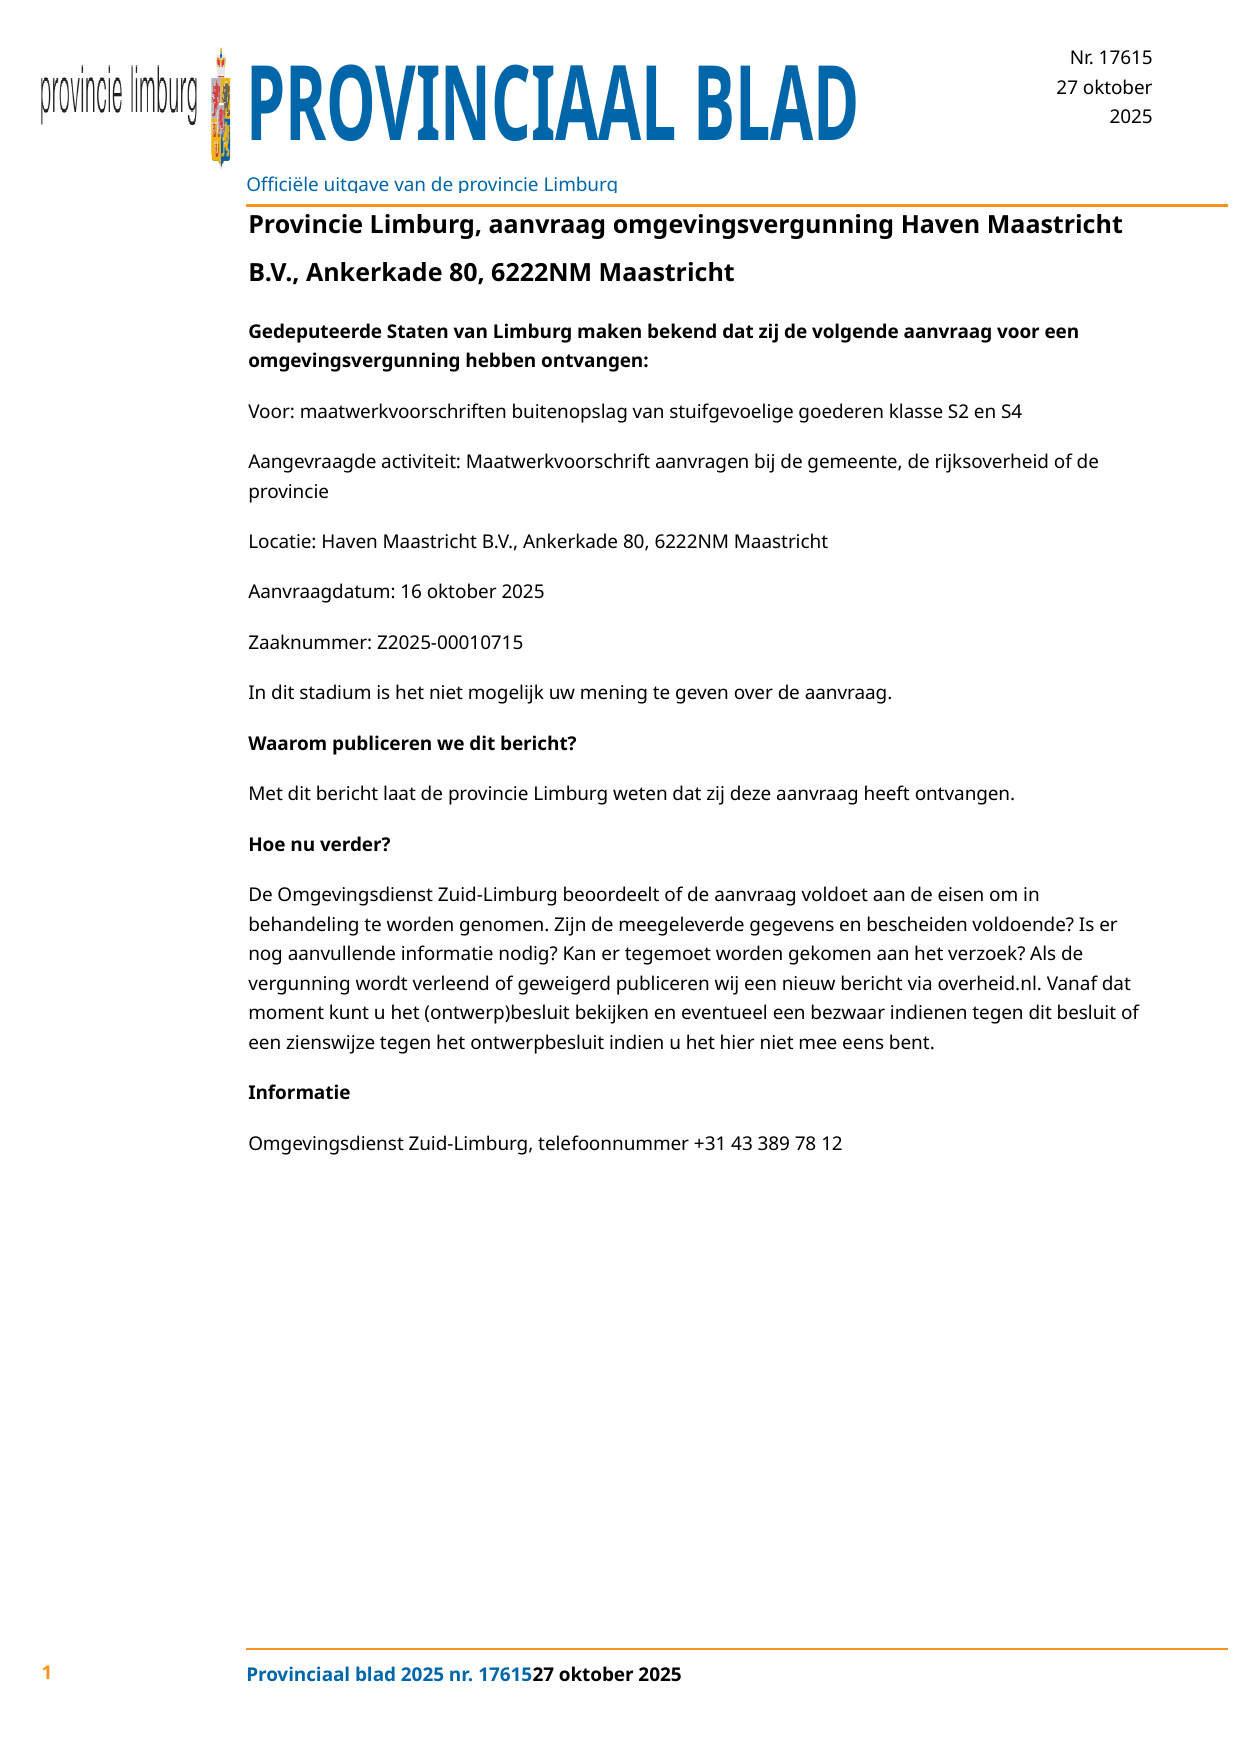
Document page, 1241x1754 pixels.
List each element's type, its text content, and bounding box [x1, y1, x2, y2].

text Zaaknummer: Z2025-00010715 [248, 629, 1152, 655]
text Provincie Limburg, aanvraag omgevingsvergunning Haven Maastricht B.V., Ankerkade 80, 6222NM Maastricht [248, 207, 1152, 288]
text Omgevingsdienst Zuid-Limburg, telefoonnummer +31 43 389 78 12 [248, 1130, 1152, 1156]
text Voor: maatwerkvoorschriften buitenopslag van stuifgevoelige goederen klasse S2 en S4 [248, 398, 1152, 424]
text Locatie: Haven Maastricht B.V., Ankerkade 80, 6222NM Maastricht [248, 528, 1152, 554]
text Waarom publiceren we dit bericht? [248, 730, 1152, 756]
text Aangevraagde activiteit: Maatwerkvoorschrift aanvragen bij de gemeente, de rijksoverheid of de provincie [248, 448, 1152, 504]
picture [41, 47, 231, 172]
text De Omgevingsdienst Zuid-Limburg beoordeelt of de aanvraag voldoet aan de eisen om in behandeling te worden genomen. Zijn de meegeleverde gegevens en bescheiden voldoende? Is er nog aanvullende informatie nodig? Kan er tegemoet worden gekomen aan het verzoek? Als de vergunning wordt verleend of geweigerd publiceren wij een nieuw bericht via overheid.nl. Vanaf dat moment kunt u het (ontwerp)besluit bekijken en eventueel een bezwaar indienen tegen dit besluit of een zienswijze tegen het ontwerpbesluit indien u het hier niet mee eens bent. [248, 881, 1152, 1055]
text Hoe nu verder? [248, 831, 1152, 857]
text Informatie [248, 1079, 1152, 1105]
text In dit stadium is het niet mogelijk uw mening te geven over de aanvraag. [248, 679, 1152, 705]
text Met dit bericht laat de provincie Limburg weten dat zij deze aanvraag heeft ontvangen. [248, 780, 1152, 806]
text Gedeputeerde Staten van Limburg maken bekend dat zij de volgende aanvraag voor een omgevingsvergunning hebben ontvangen: [248, 318, 1152, 373]
text Aanvraagdatum: 16 oktober 2025 [248, 579, 1152, 604]
